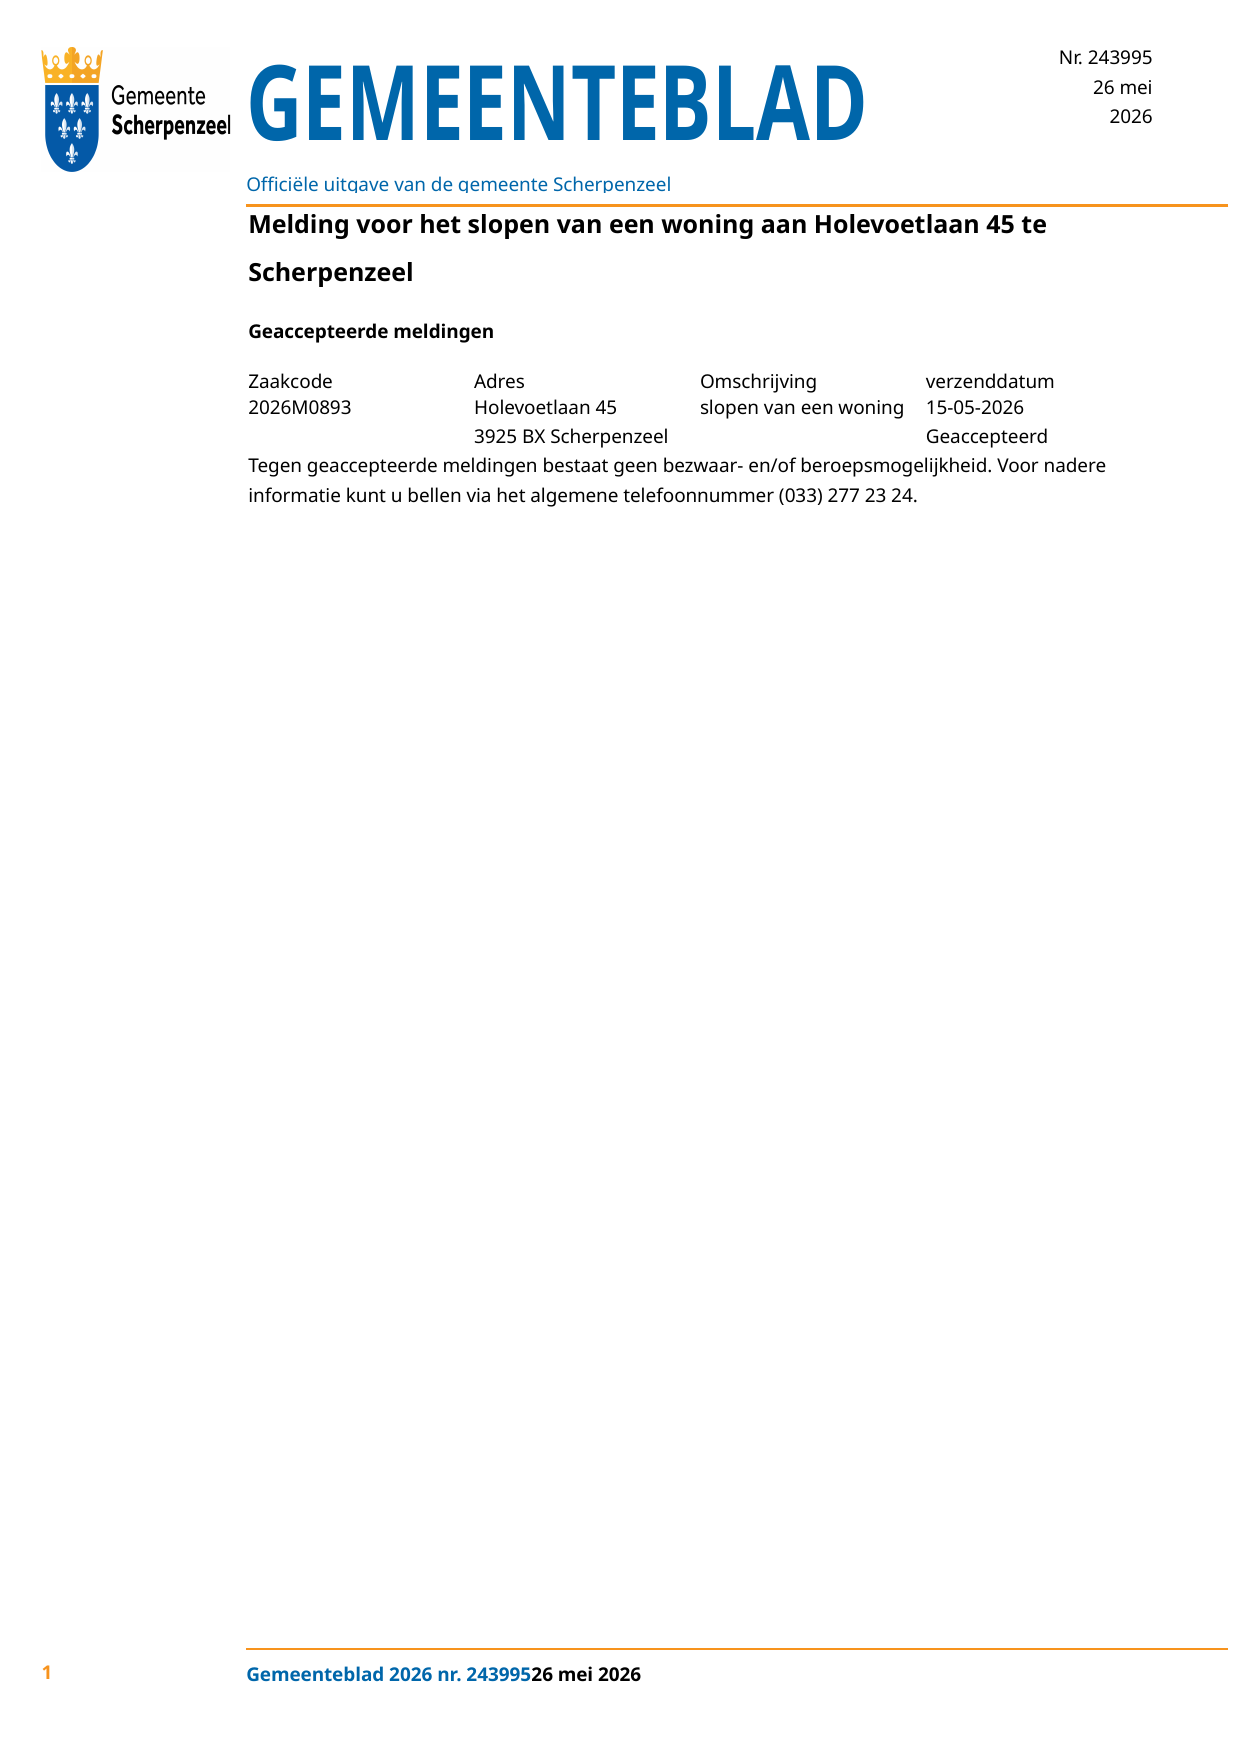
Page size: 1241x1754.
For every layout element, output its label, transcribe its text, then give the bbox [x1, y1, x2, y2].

picture [41, 47, 231, 172]
table_cell slopen van een woning [700, 394, 926, 449]
table_cell 15-05-2026 Geaccepteerd [926, 394, 1152, 449]
text Tegen geaccepteerde meldingen bestaat geen bezwaar- en/of beroepsmogelijkheid. Voor nadere informatie kunt u bellen via het algemene telefoonnummer (033) 277 23 24. [248, 453, 1152, 508]
table_header Adres [474, 369, 700, 394]
table_cell Holevoetlaan 45 3925 BX Scherpenzeel [474, 394, 700, 449]
table_header Zaakcode [248, 369, 474, 394]
table_cell 2026M0893 [248, 394, 474, 449]
table_header verzenddatum [926, 369, 1152, 394]
text Melding voor het slopen van een woning aan Holevoetlaan 45 te Scherpenzeel [248, 207, 1152, 288]
table_header Omschrijving [700, 369, 926, 394]
text Geaccepteerde meldingen [248, 318, 1152, 344]
